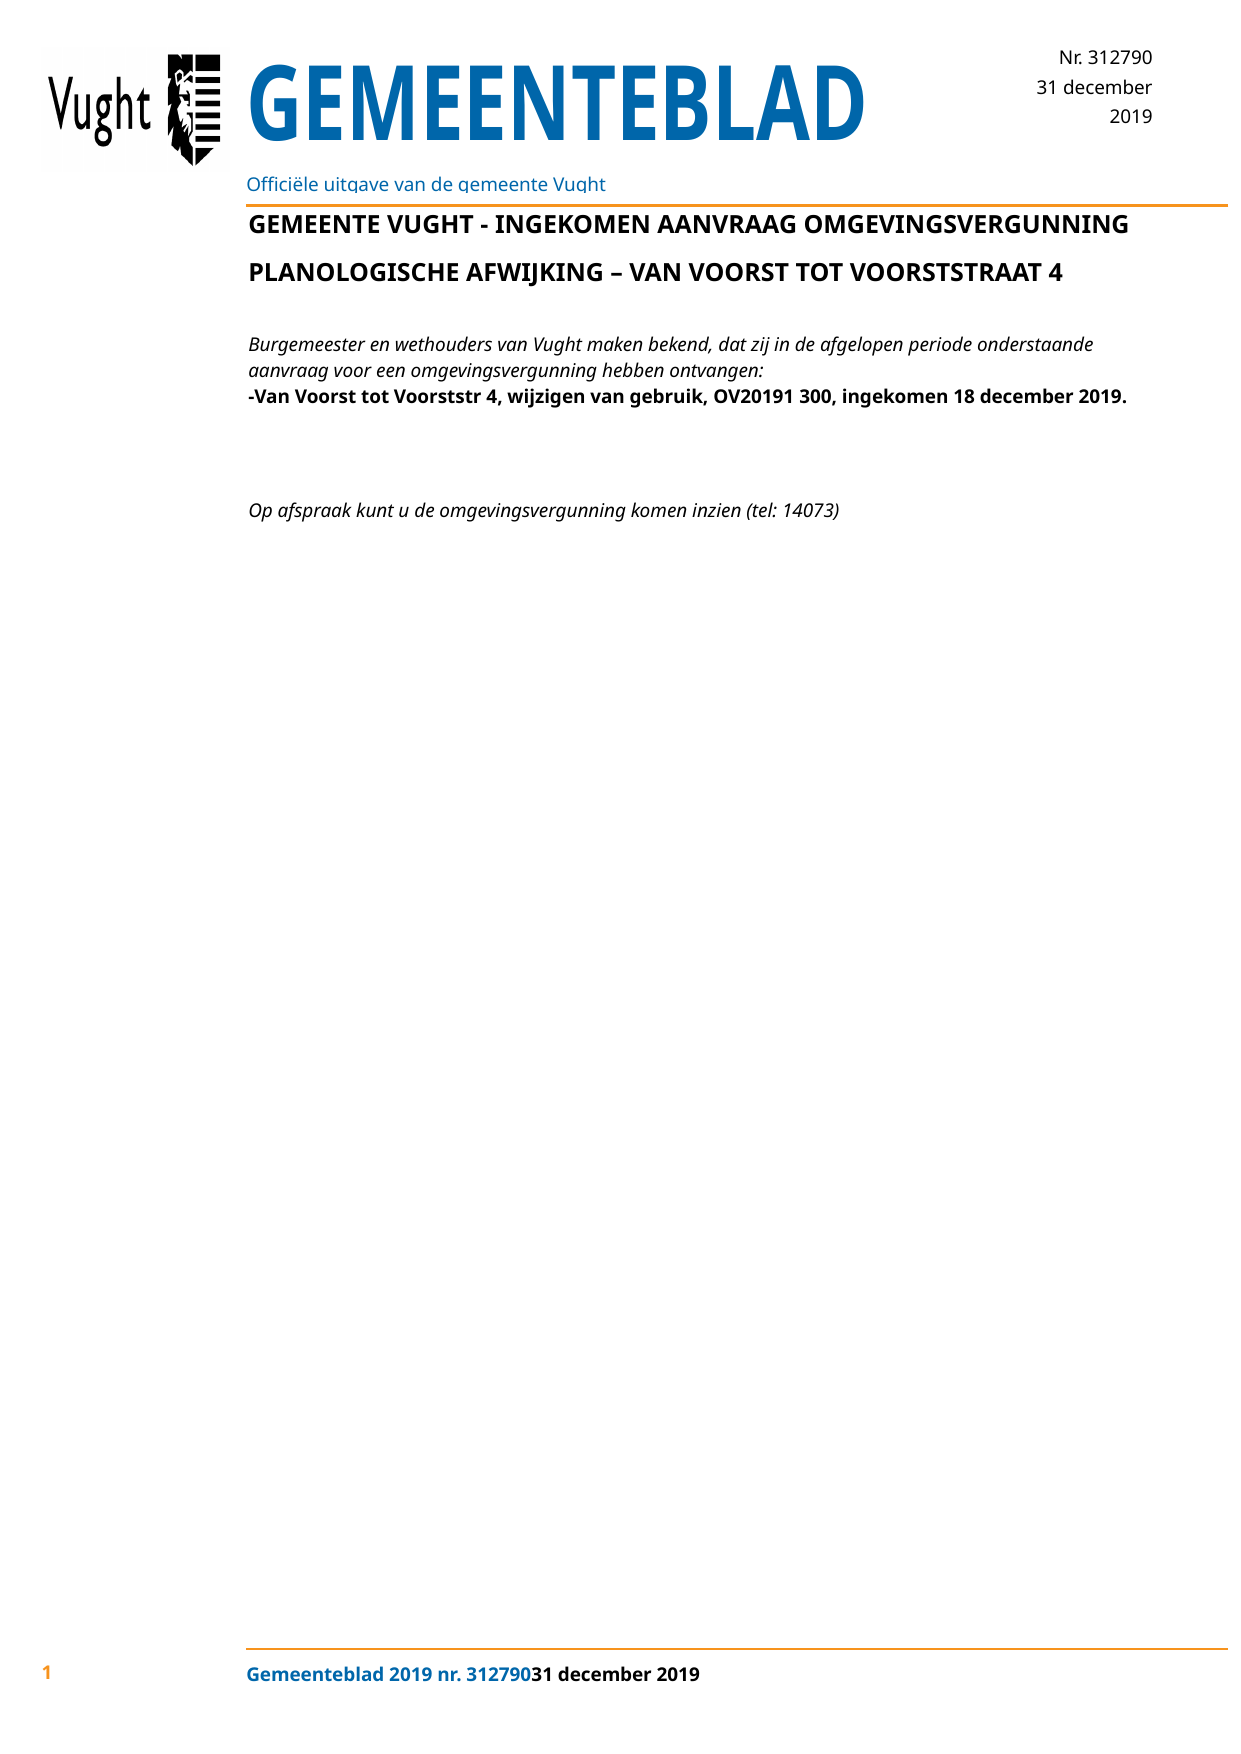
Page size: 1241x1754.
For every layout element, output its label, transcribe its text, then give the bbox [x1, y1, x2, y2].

picture [41, 47, 231, 172]
text Op afspraak kunt u de omgevingsvergunning komen inzien (tel: 14073) [248, 497, 1152, 523]
text GEMEENTE VUGHT - INGEKOMEN AANVRAAG OMGEVINGSVERGUNNING PLANOLOGISCHE AFWIJKING – VAN VOORST TOT VOORSTSTRAAT 4 [248, 207, 1152, 288]
text -Van Voorst tot Voorststr 4, wijzigen van gebruik, OV20191 300, ingekomen 18 december 2019. [248, 383, 1152, 409]
text Burgemeester en wethouders van Vught maken bekend, dat zij in de afgelopen periode onderstaande aanvraag voor een omgevingsvergunning hebben ontvangen: [248, 331, 1152, 383]
